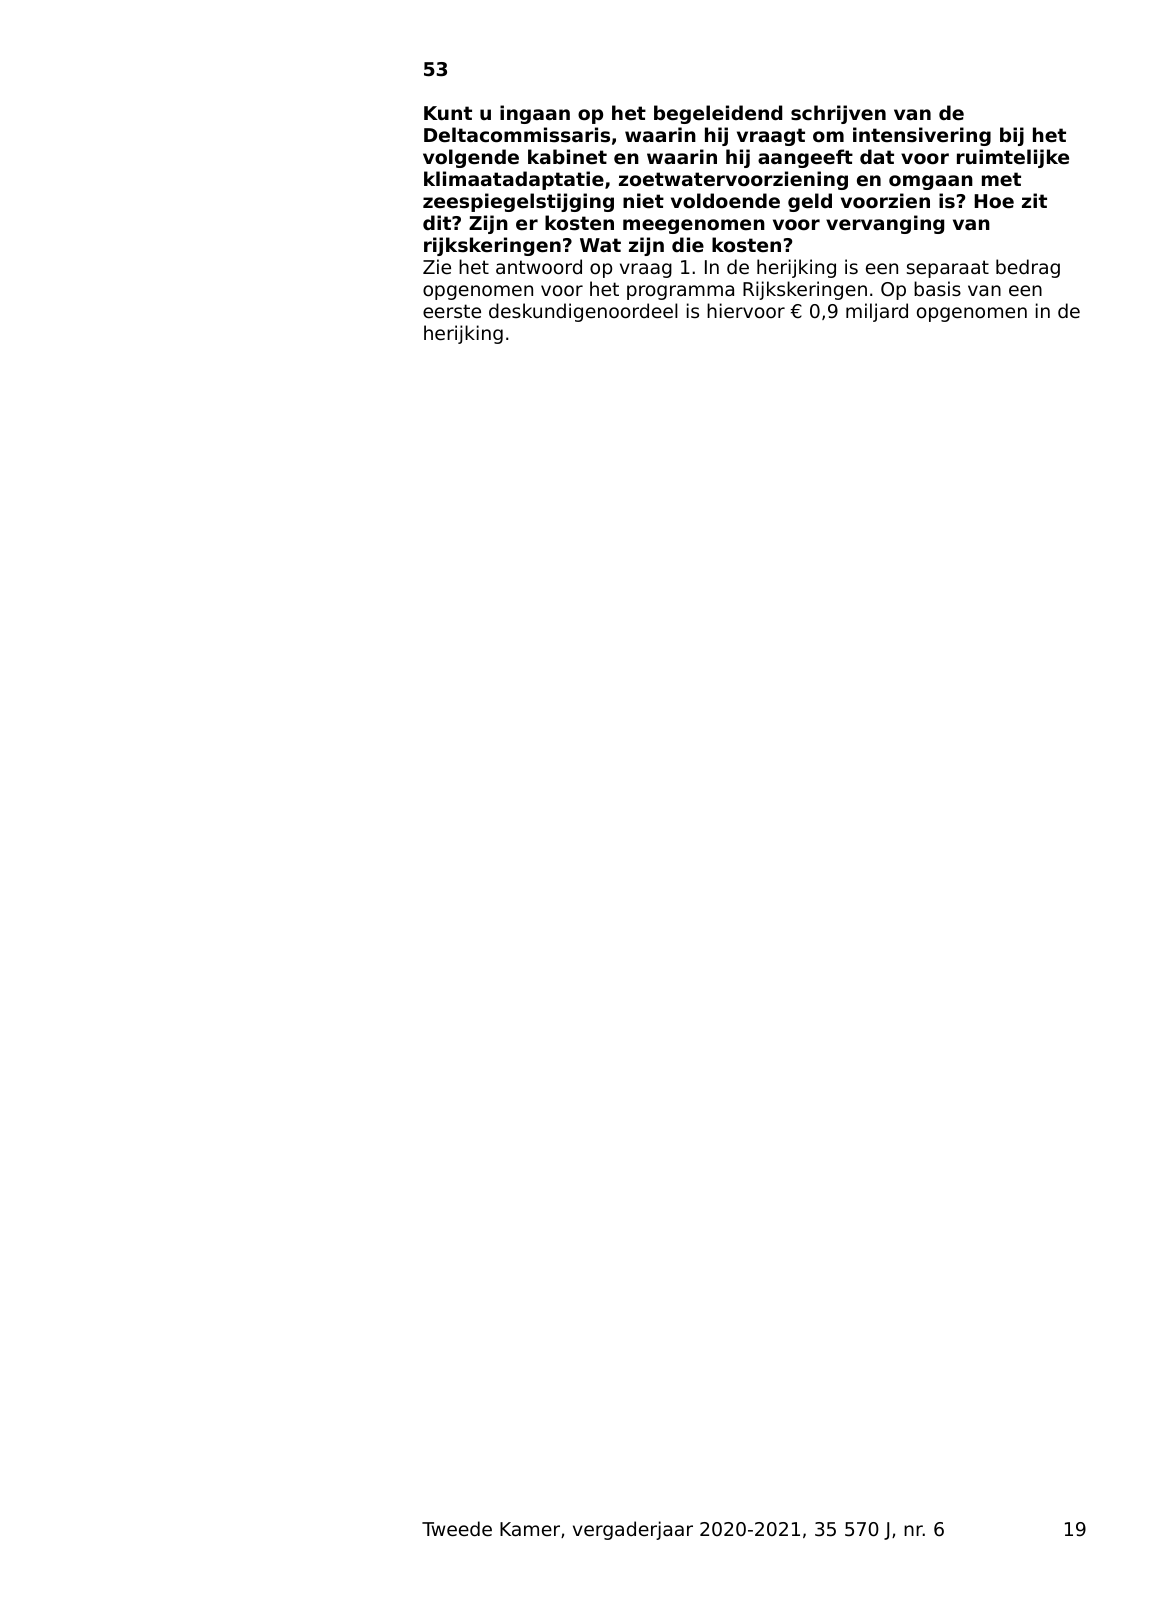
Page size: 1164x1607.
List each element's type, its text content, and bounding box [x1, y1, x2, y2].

text Zie het antwoord op vraag 1. In de herijking is een separaat bedrag opgenomen voor het programma Rijkskeringen. Op basis van een eerste deskundigenoordeel is hiervoor € 0,9 miljard opgenomen in de herijking. [422, 257, 1087, 345]
subtitle 53 [422, 59, 1087, 81]
text Kunt u ingaan op het begeleidend schrijven van de Deltacommissaris, waarin hij vraagt om intensivering bij het volgende kabinet en waarin hij aangeeft dat voor ruimtelijke klimaatadaptatie, zoetwatervoorziening en omgaan met zeespiegelstijging niet voldoende geld voorzien is? Hoe zit dit? Zijn er kosten meegenomen voor vervanging van rijkskeringen? Wat zijn die kosten? [422, 103, 1087, 257]
